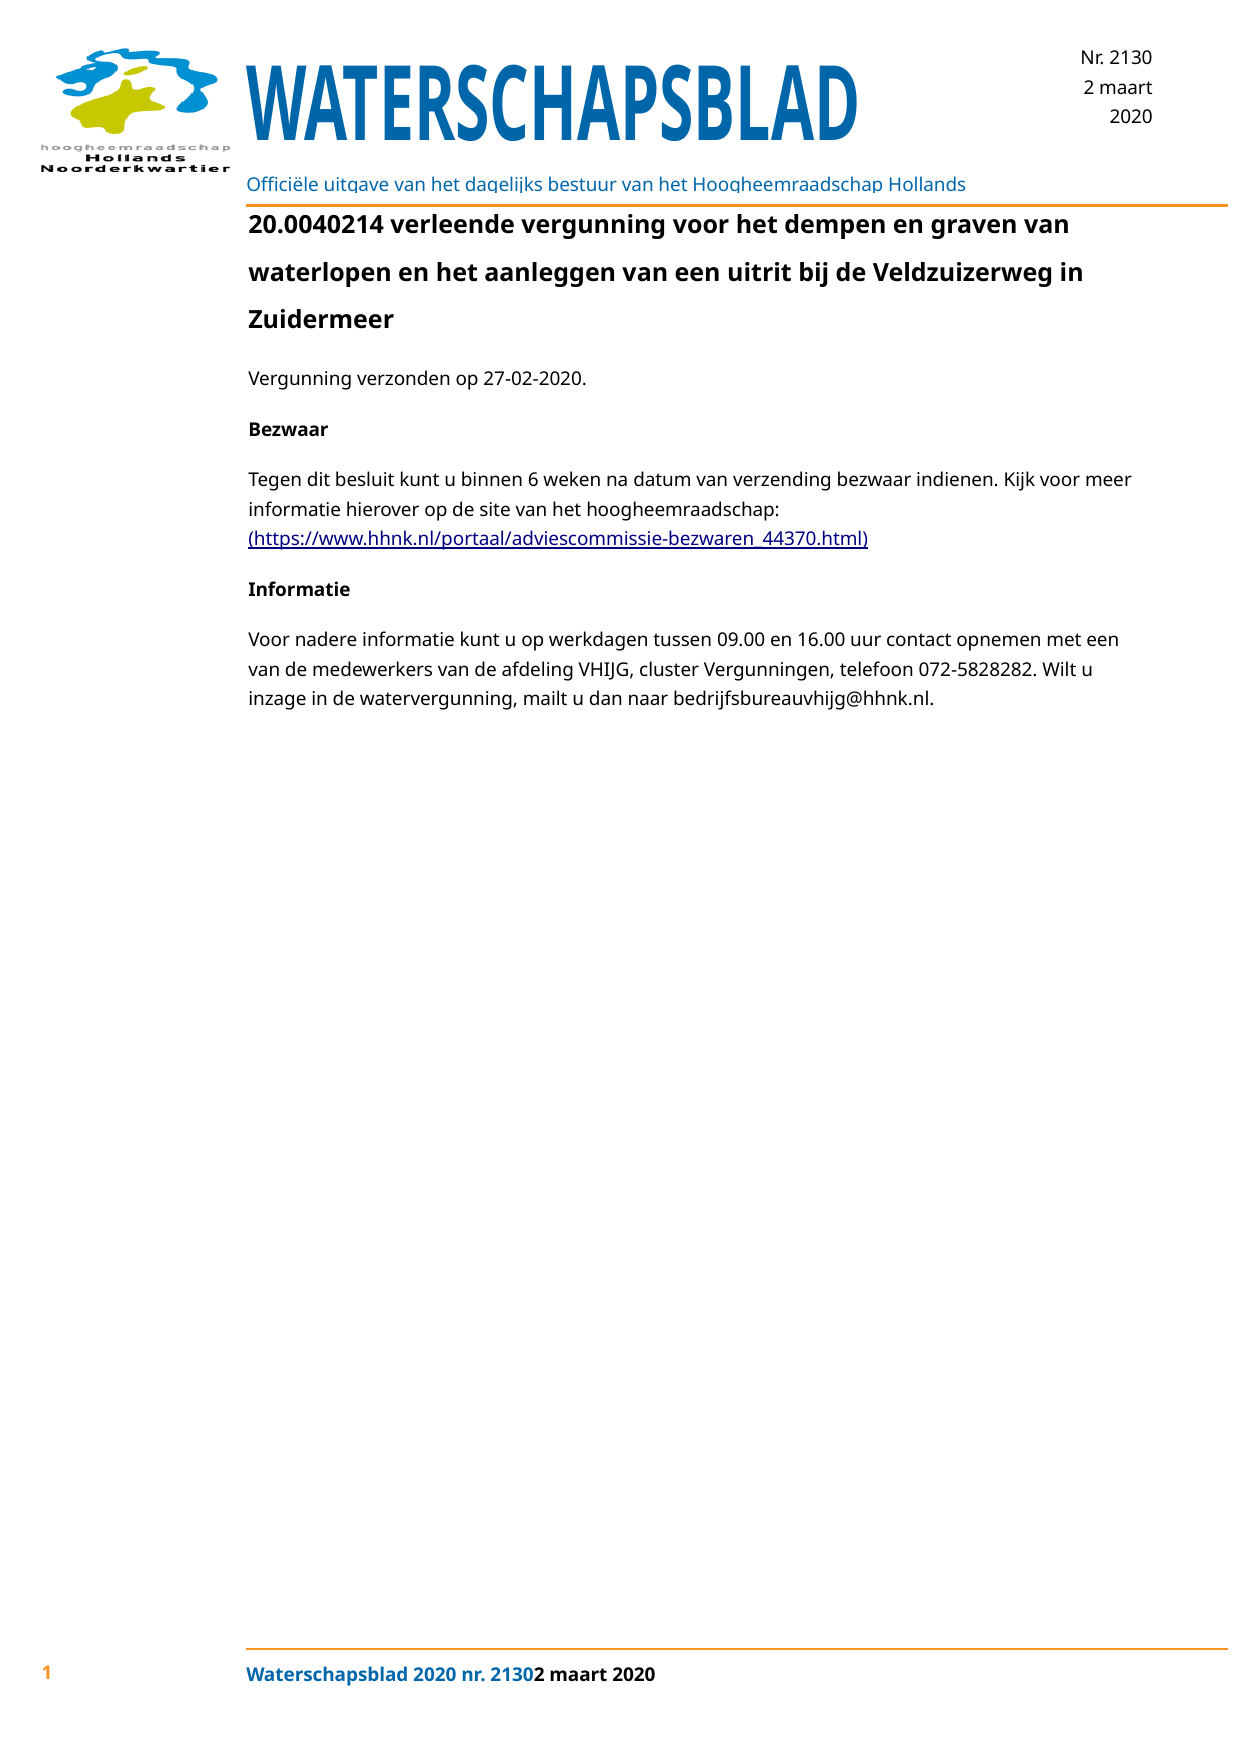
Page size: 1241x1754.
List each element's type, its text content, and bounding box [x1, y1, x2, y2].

text Voor nadere informatie kunt u op werkdagen tussen 09.00 en 16.00 uur contact opnemen met een van de medewerkers van de afdeling VHIJG, cluster Vergunningen, telefoon 072-5828282. Wilt u inzage in de watervergunning, mailt u dan naar bedrijfsbureauvhijg@hhnk.nl. [248, 626, 1152, 711]
picture [41, 47, 231, 172]
text Vergunning verzonden op 27-02-2020. [248, 366, 1152, 391]
text Bezwaar [248, 416, 1152, 442]
text Tegen dit besluit kunt u binnen 6 weken na datum van verzending bezwaar indienen. Kijk voor meer informatie hierover op de site van het hoogheemraadschap: (https://www.hhnk.nl/portaal/adviescommissie-bezwaren_44370.html) [248, 466, 1152, 551]
text 20.0040214 verleende vergunning voor het dempen en graven van waterlopen en het aanleggen van een uitrit bij de Veldzuizerweg in Zuidermeer [248, 207, 1152, 336]
text Informatie [248, 576, 1152, 602]
